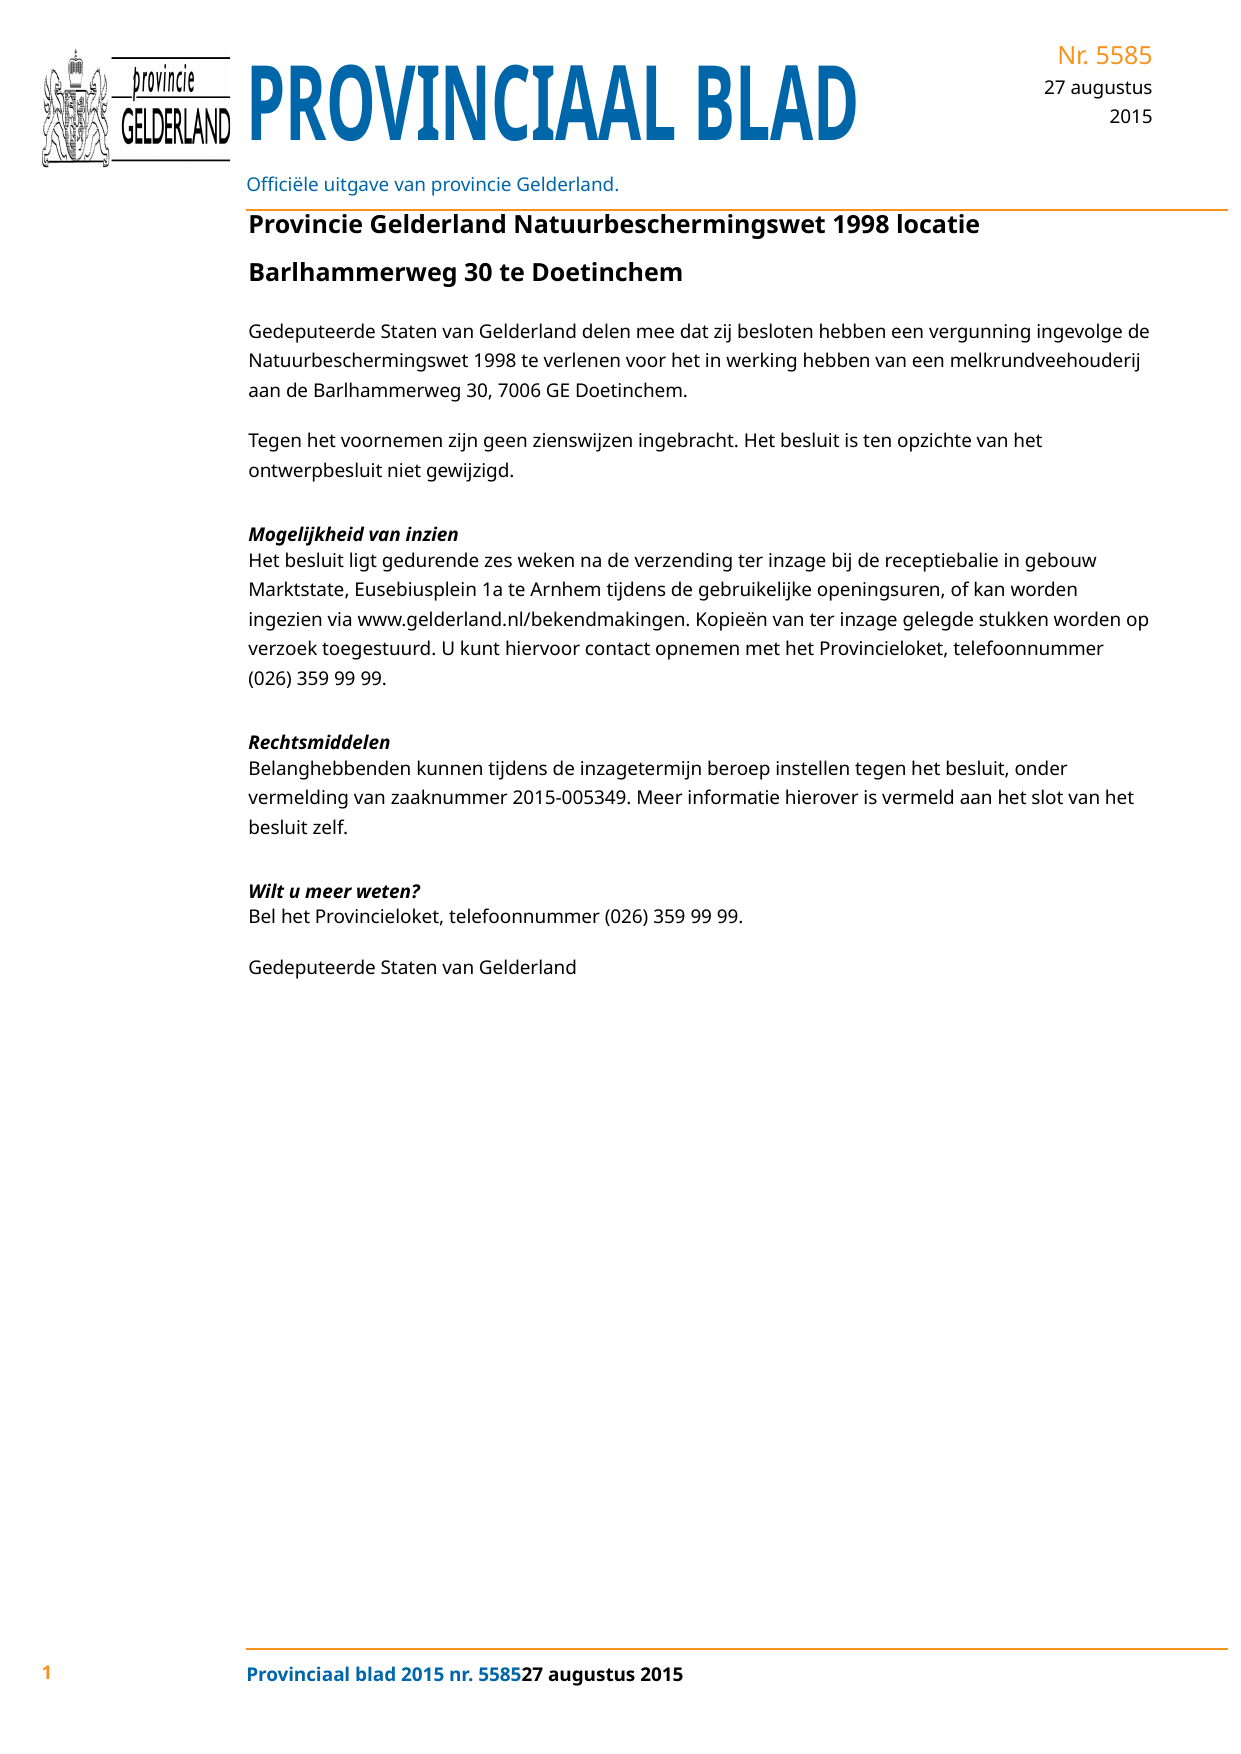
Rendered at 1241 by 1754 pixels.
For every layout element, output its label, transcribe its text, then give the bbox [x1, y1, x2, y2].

text Wilt u meer weten? [248, 878, 1152, 904]
text Provincie Gelderland Natuurbeschermingswet 1998 locatie Barlhammerweg 30 te Doetinchem [248, 211, 1152, 288]
text Bel het Provincieloket, telefoonnummer (026) 359 99 99. [248, 904, 1152, 929]
text Gedeputeerde Staten van Gelderland delen mee dat zij besloten hebben een vergunning ingevolge de Natuurbeschermingswet 1998 te verlenen voor het in werking hebben van een melkrundveehouderij aan de Barlhammerweg 30, 7006 GE Doetinchem. [248, 318, 1152, 403]
text Het besluit ligt gedurende zes weken na de verzending ter inzage bij de receptiebalie in gebouw Marktstate, Eusebiusplein 1a te Arnhem tijdens de gebruikelijke openingsuren, of kan worden ingezien via www.gelderland.nl/bekendmakingen. Kopieën van ter inzage gelegde stukken worden op verzoek toegestuurd. U kunt hiervoor contact opnemen met het Provincieloket, telefoonnummer (026) 359 99 99. [248, 547, 1152, 691]
picture [41, 47, 231, 172]
text Mogelijkheid van inzien [248, 521, 1152, 547]
text Gedeputeerde Staten van Gelderland [248, 954, 1152, 980]
text Tegen het voornemen zijn geen zienswijzen ingebracht. Het besluit is ten opzichte van het ontwerpbesluit niet gewijzigd. [248, 427, 1152, 483]
text Rechtsmiddelen [248, 729, 1152, 755]
text Belanghebbenden kunnen tijdens de inzagetermijn beroep instellen tegen het besluit, onder vermelding van zaaknummer 2015-005349. Meer informatie hierover is vermeld aan het slot van het besluit zelf. [248, 755, 1152, 840]
